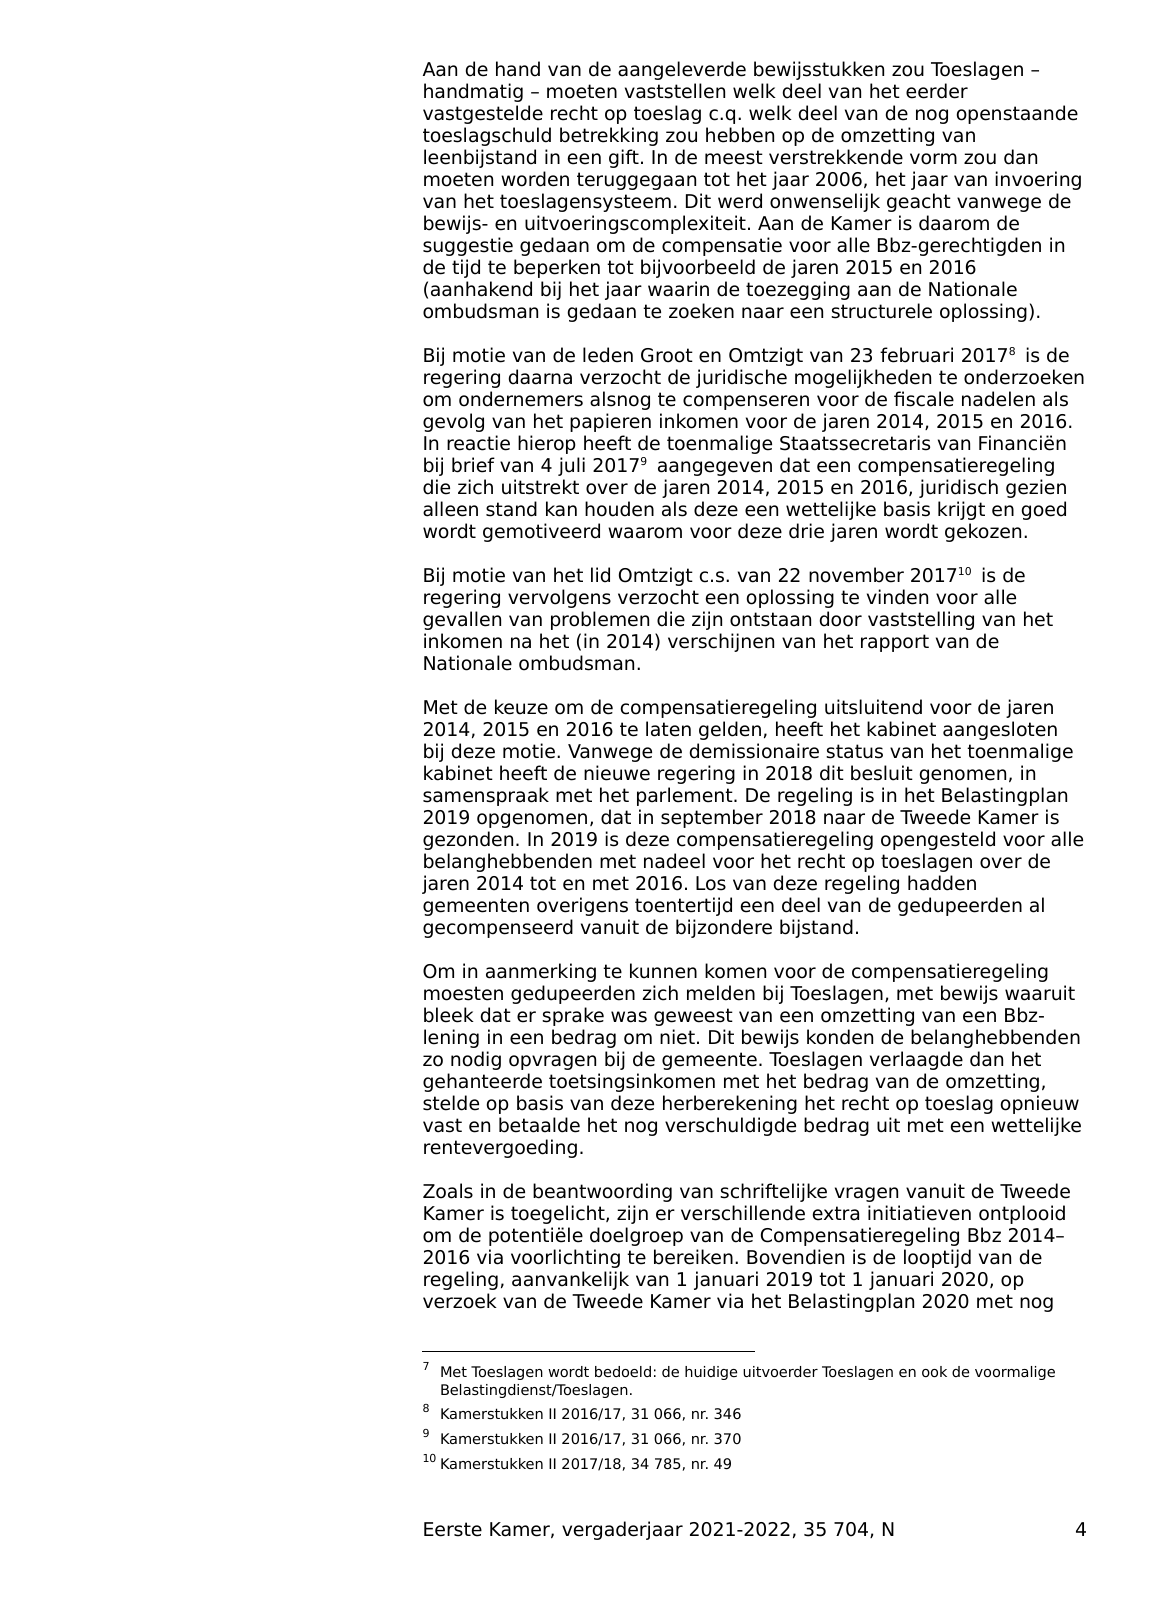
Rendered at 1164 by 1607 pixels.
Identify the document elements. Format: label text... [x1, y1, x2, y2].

text Bij motie van het lid Omtzigt c.s. van 22 november 2017 is de regering vervolgens verzocht een oplossing te vinden voor alle gevallen van problemen die zijn ontstaan door vaststelling van het inkomen na het (in 2014) verschijnen van het rapport van de Nationale ombudsman. [422, 565, 1087, 675]
text Kamerstukken II 2017/18, 34 785, nr. 49 [422, 1452, 1087, 1474]
text Zoals in de beantwoording van schriftelijke vragen vanuit de Tweede Kamer is toegelicht, zijn er verschillende extra initiatieven ontplooid om de potentiële doelgroep van de Compensatieregeling Bbz 2014–2016 via voorlichting te bereiken. Bovendien is de looptijd van de regeling, aanvankelijk van 1 januari 2019 tot 1 januari 2020, op verzoek van de Tweede Kamer via het Belastingplan 2020 met nog [422, 1181, 1087, 1313]
text Aan de hand van de aangeleverde bewijsstukken zou Toeslagen – handmatig – moeten vaststellen welk deel van het eerder vastgestelde recht op toeslag c.q. welk deel van de nog openstaande toeslagschuld betrekking zou hebben op de omzetting van leenbijstand in een gift. In de meest verstrekkende vorm zou dan moeten worden teruggegaan tot het jaar 2006, het jaar van invoering van het toeslagensysteem. Dit werd onwenselijk geacht vanwege de bewijs- en uitvoeringscomplexiteit. Aan de Kamer is daarom de suggestie gedaan om de compensatie voor alle Bbz-gerechtigden in de tijd te beperken tot bijvoorbeeld de jaren 2015 en 2016 (aanhakend bij het jaar waarin de toezegging aan de Nationale ombudsman is gedaan te zoeken naar een structurele oplossing). [422, 59, 1087, 323]
text Met de keuze om de compensatieregeling uitsluitend voor de jaren 2014, 2015 en 2016 te laten gelden, heeft het kabinet aangesloten bij deze motie. Vanwege de demissionaire status van het toenmalige kabinet heeft de nieuwe regering in 2018 dit besluit genomen, in samenspraak met het parlement. De regeling is in het Belastingplan 2019 opgenomen, dat in september 2018 naar de Tweede Kamer is gezonden. In 2019 is deze compensatieregeling opengesteld voor alle belanghebbenden met nadeel voor het recht op toeslagen over de jaren 2014 tot en met 2016. Los van deze regeling hadden gemeenten overigens toentertijd een deel van de gedupeerden al gecompenseerd vanuit de bijzondere bijstand. [422, 697, 1087, 939]
text Kamerstukken II 2016/17, 31 066, nr. 346 [422, 1402, 1087, 1424]
text Kamerstukken II 2016/17, 31 066, nr. 370 [422, 1427, 1087, 1449]
text Met Toeslagen wordt bedoeld: de huidige uitvoerder Toeslagen en ook de voormalige Belastingdienst/Toeslagen. [422, 1360, 1087, 1399]
text Bij motie van de leden Groot en Omtzigt van 23 februari 2017 is de regering daarna verzocht de juridische mogelijkheden te onderzoeken om ondernemers alsnog te compenseren voor de fiscale nadelen als gevolg van het papieren inkomen voor de jaren 2014, 2015 en 2016. In reactie hierop heeft de toenmalige Staatssecretaris van Financiën bij brief van 4 juli 2017 aangegeven dat een compensatieregeling die zich uitstrekt over de jaren 2014, 2015 en 2016, juridisch gezien alleen stand kan houden als deze een wettelijke basis krijgt en goed wordt gemotiveerd waarom voor deze drie jaren wordt gekozen. [422, 345, 1087, 543]
text Om in aanmerking te kunnen komen voor de compensatieregeling moesten gedupeerden zich melden bij Toeslagen, met bewijs waaruit bleek dat er sprake was geweest van een omzetting van een Bbz-lening in een bedrag om niet. Dit bewijs konden de belanghebbenden zo nodig opvragen bij de gemeente. Toeslagen verlaagde dan het gehanteerde toetsingsinkomen met het bedrag van de omzetting, stelde op basis van deze herberekening het recht op toeslag opnieuw vast en betaalde het nog verschuldigde bedrag uit met een wettelijke rentevergoeding. [422, 961, 1087, 1159]
